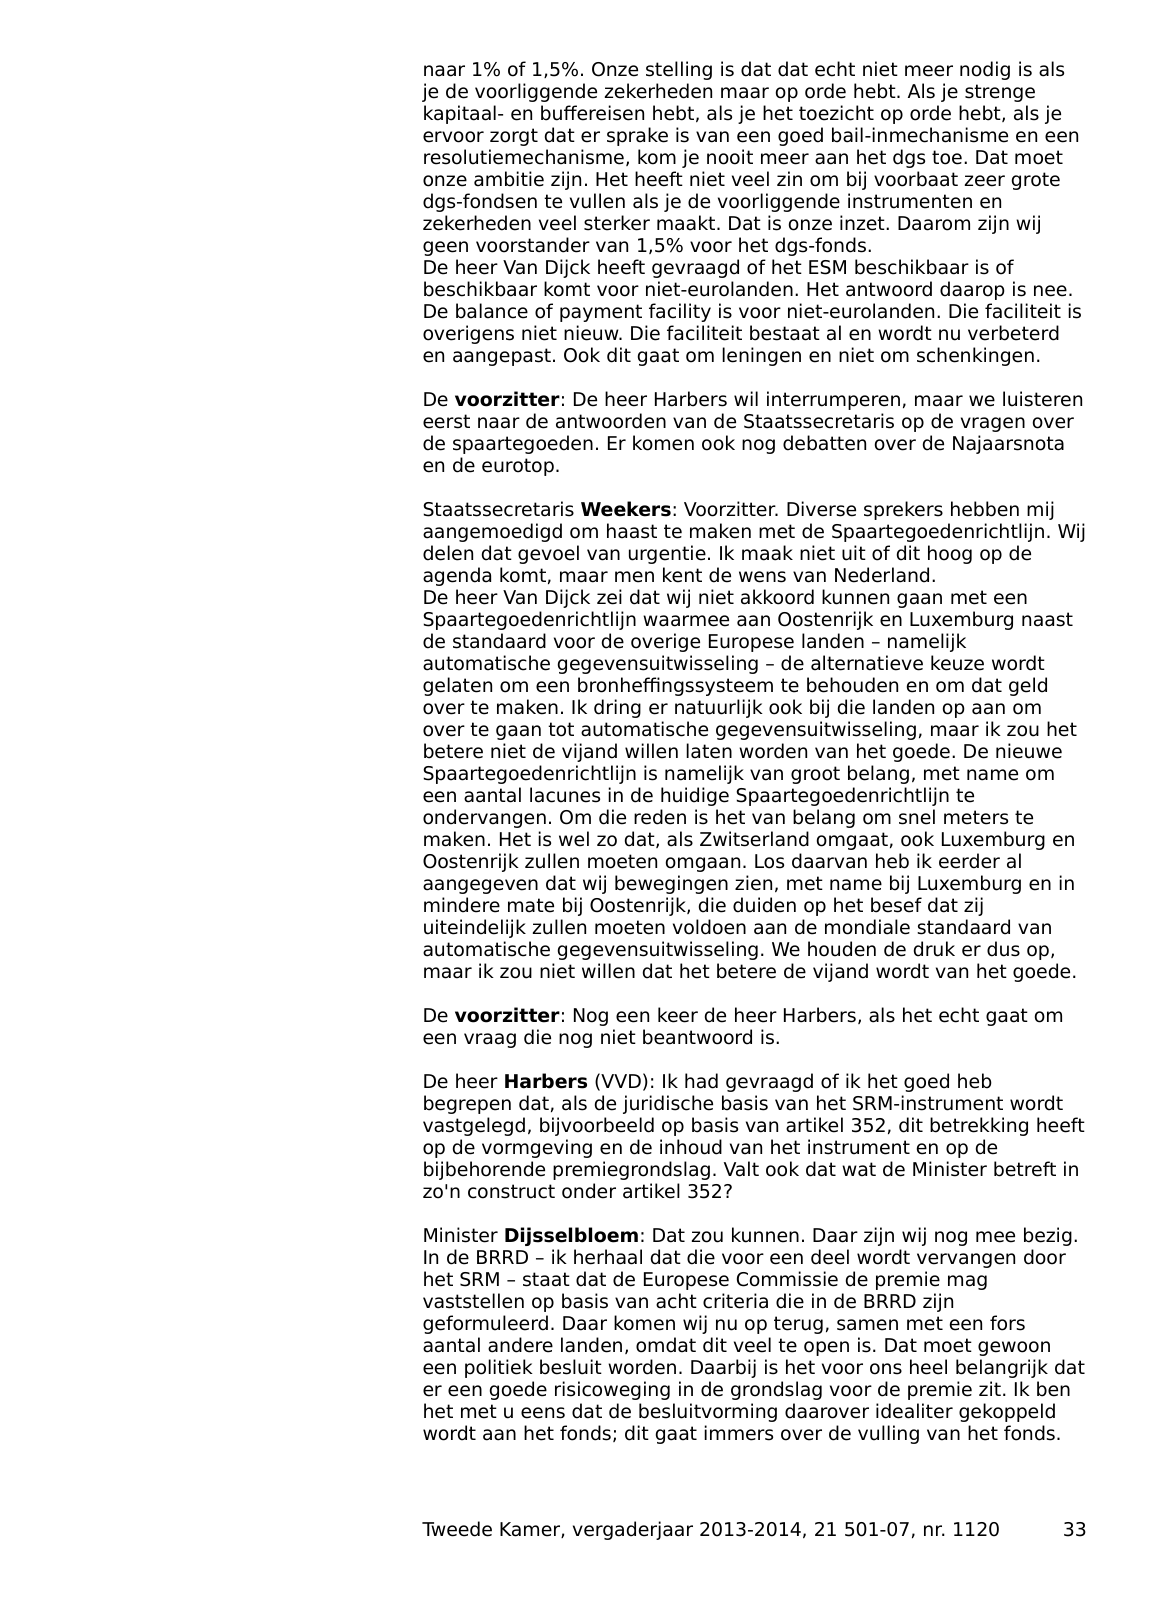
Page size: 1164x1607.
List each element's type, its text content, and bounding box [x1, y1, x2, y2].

text De heer Harbers (VVD): Ik had gevraagd of ik het goed heb begrepen dat, als de juridische basis van het SRM-instrument wordt vastgelegd, bijvoorbeeld op basis van artikel 352, dit betrekking heeft op de vormgeving en de inhoud van het instrument en op de bijbehorende premiegrondslag. Valt ook dat wat de Minister betreft in zo'n construct onder artikel 352? [422, 1071, 1087, 1203]
text De heer Van Dijck heeft gevraagd of het ESM beschikbaar is of beschikbaar komt voor niet-eurolanden. Het antwoord daarop is nee. De balance of payment facility is voor niet-eurolanden. Die faciliteit is overigens niet nieuw. Die faciliteit bestaat al en wordt nu verbeterd en aangepast. Ook dit gaat om leningen en niet om schenkingen. [422, 257, 1087, 367]
text De voorzitter: De heer Harbers wil interrumperen, maar we luisteren eerst naar de antwoorden van de Staatssecretaris op de vragen over de spaartegoeden. Er komen ook nog debatten over de Najaarsnota en de eurotop. [422, 389, 1087, 477]
text Staatssecretaris Weekers: Voorzitter. Diverse sprekers hebben mij aangemoedigd om haast te maken met de Spaartegoedenrichtlijn. Wij delen dat gevoel van urgentie. Ik maak niet uit of dit hoog op de agenda komt, maar men kent de wens van Nederland. [422, 499, 1087, 587]
text Minister Dijsselbloem: Dat zou kunnen. Daar zijn wij nog mee bezig. In de BRRD – ik herhaal dat die voor een deel wordt vervangen door het SRM – staat dat de Europese Commissie de premie mag vaststellen op basis van acht criteria die in de BRRD zijn geformuleerd. Daar komen wij nu op terug, samen met een fors aantal andere landen, omdat dit veel te open is. Dat moet gewoon een politiek besluit worden. Daarbij is het voor ons heel belangrijk dat er een goede risicoweging in de grondslag voor de premie zit. Ik ben het met u eens dat de besluitvorming daarover idealiter gekoppeld wordt aan het fonds; dit gaat immers over de vulling van het fonds. [422, 1225, 1087, 1445]
text naar 1% of 1,5%. Onze stelling is dat dat echt niet meer nodig is als je de voorliggende zekerheden maar op orde hebt. Als je strenge kapitaal- en buffereisen hebt, als je het toezicht op orde hebt, als je ervoor zorgt dat er sprake is van een goed bail-inmechanisme en een resolutiemechanisme, kom je nooit meer aan het dgs toe. Dat moet onze ambitie zijn. Het heeft niet veel zin om bij voorbaat zeer grote dgs-fondsen te vullen als je de voorliggende instrumenten en zekerheden veel sterker maakt. Dat is onze inzet. Daarom zijn wij geen voorstander van 1,5% voor het dgs-fonds. [422, 59, 1087, 257]
text De voorzitter: Nog een keer de heer Harbers, als het echt gaat om een vraag die nog niet beantwoord is. [422, 1005, 1087, 1049]
text De heer Van Dijck zei dat wij niet akkoord kunnen gaan met een Spaartegoedenrichtlijn waarmee aan Oostenrijk en Luxemburg naast de standaard voor de overige Europese landen – namelijk automatische gegevensuitwisseling – de alternatieve keuze wordt gelaten om een bronheffingssysteem te behouden en om dat geld over te maken. Ik dring er natuurlijk ook bij die landen op aan om over te gaan tot automatische gegevensuitwisseling, maar ik zou het betere niet de vijand willen laten worden van het goede. De nieuwe Spaartegoedenrichtlijn is namelijk van groot belang, met name om een aantal lacunes in de huidige Spaartegoedenrichtlijn te ondervangen. Om die reden is het van belang om snel meters te maken. Het is wel zo dat, als Zwitserland omgaat, ook Luxemburg en Oostenrijk zullen moeten omgaan. Los daarvan heb ik eerder al aangegeven dat wij bewegingen zien, met name bij Luxemburg en in mindere mate bij Oostenrijk, die duiden op het besef dat zij uiteindelijk zullen moeten voldoen aan de mondiale standaard van automatische gegevensuitwisseling. We houden de druk er dus op, maar ik zou niet willen dat het betere de vijand wordt van het goede. [422, 587, 1087, 983]
